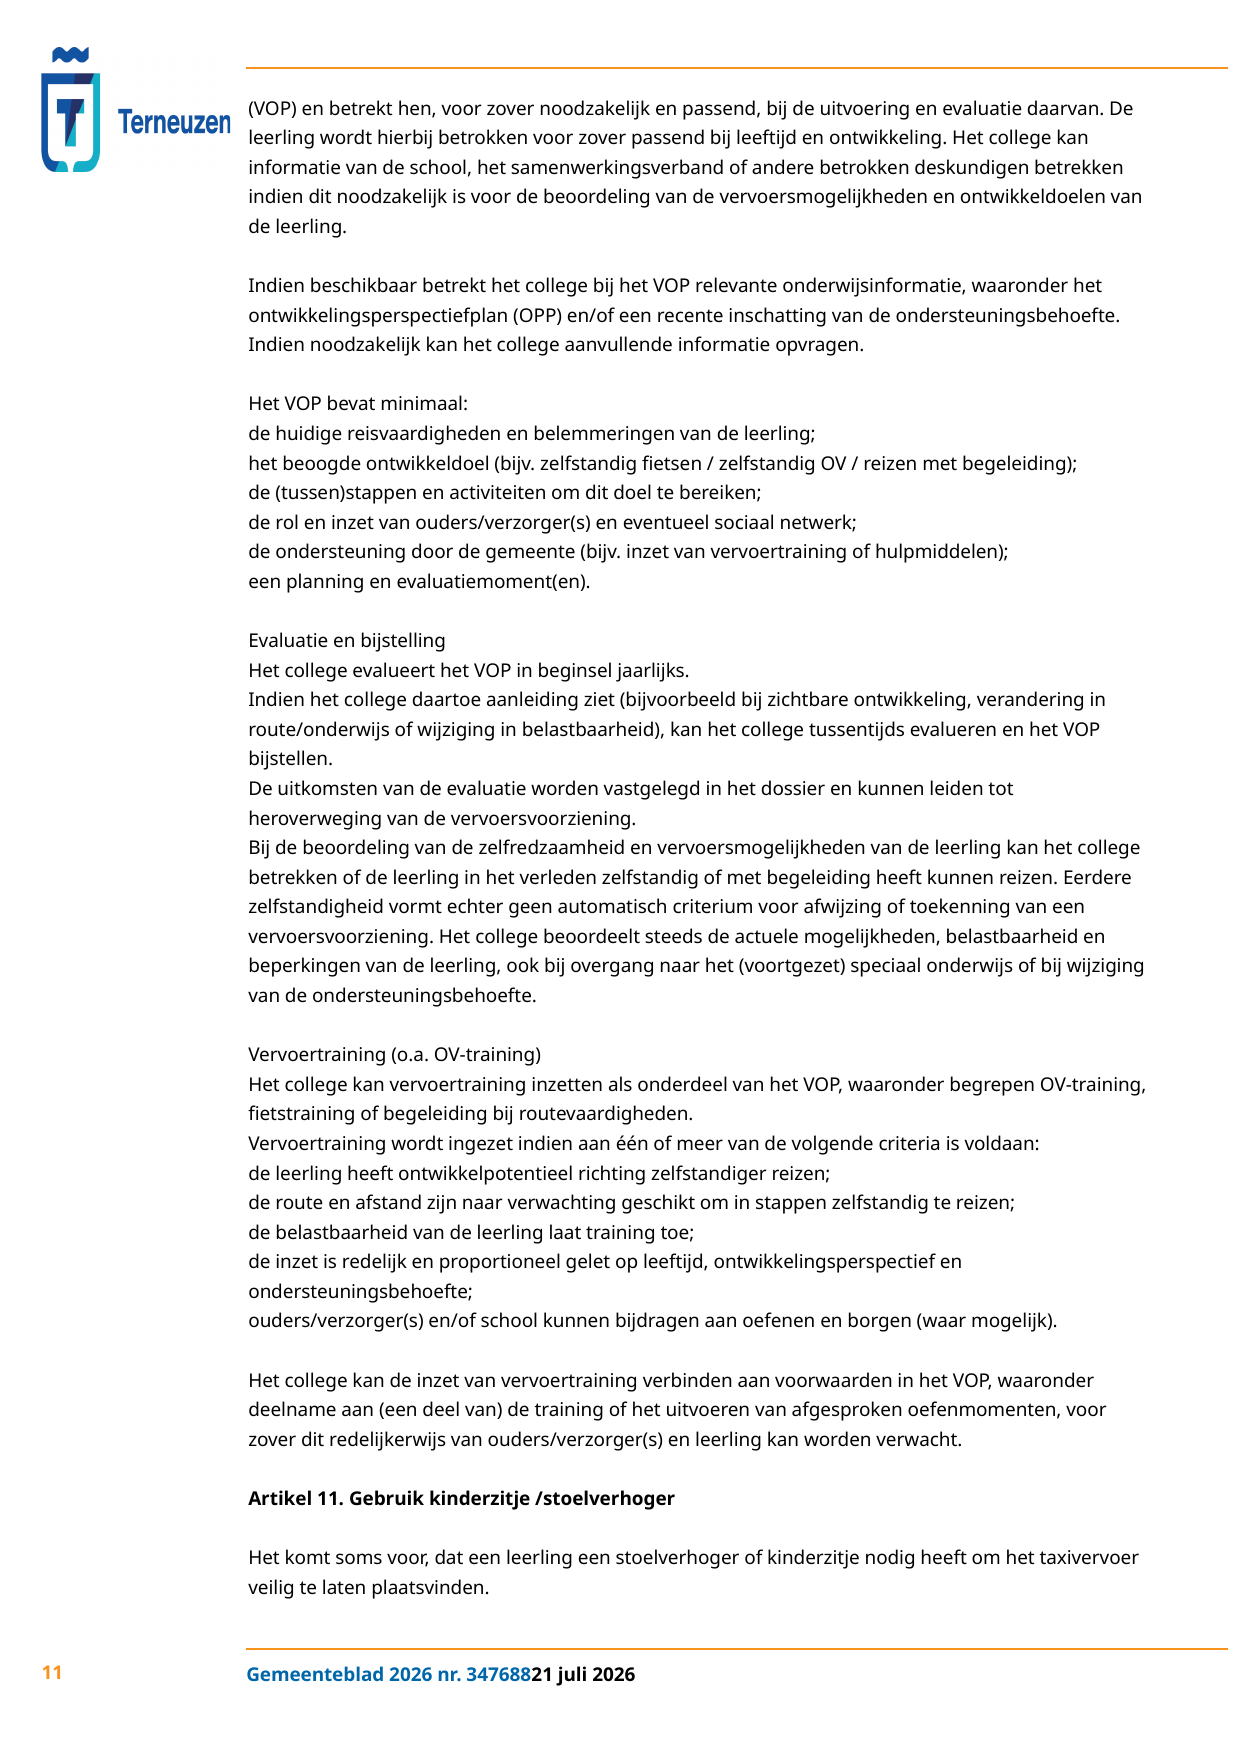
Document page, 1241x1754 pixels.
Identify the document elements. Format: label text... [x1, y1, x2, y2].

text de leerling heeft ontwikkelpotentieel richting zelfstandiger reizen; [248, 1160, 1152, 1186]
text Artikel 11. Gebruik kinderzitje /stoelverhoger [248, 1485, 1152, 1511]
text de (tussen)stappen en activiteiten om dit doel te bereiken; [248, 479, 1152, 505]
text De uitkomsten van de evaluatie worden vastgelegd in het dossier en kunnen leiden tot heroverweging van de vervoersvoorziening. [248, 775, 1152, 831]
text Het college evalueert het VOP in beginsel jaarlijks. [248, 657, 1152, 683]
picture [41, 47, 231, 172]
text Het komt soms voor, dat een leerling een stoelverhoger of kinderzitje nodig heeft om het taxivervoer veilig te laten plaatsvinden. [248, 1544, 1152, 1600]
text de belastbaarheid van de leerling laat training toe; [248, 1219, 1152, 1245]
text de huidige reisvaardigheden en belemmeringen van de leerling; [248, 420, 1152, 446]
text Vervoertraining wordt ingezet indien aan één of meer van de volgende criteria is voldaan: [248, 1130, 1152, 1156]
text (VOP) en betrekt hen, voor zover noodzakelijk en passend, bij de uitvoering en evaluatie daarvan. De leerling wordt hierbij betrokken voor zover passend bij leeftijd en ontwikkeling. Het college kan informatie van de school, het samenwerkingsverband of andere betrokken deskundigen betrekken indien dit noodzakelijk is voor de beoordeling van de vervoersmogelijkheden en ontwikkeldoelen van de leerling. [248, 95, 1152, 239]
text Indien het college daartoe aanleiding ziet (bijvoorbeeld bij zichtbare ontwikkeling, verandering in route/onderwijs of wijziging in belastbaarheid), kan het college tussentijds evalueren en het VOP bijstellen. [248, 686, 1152, 771]
text de route en afstand zijn naar verwachting geschikt om in stappen zelfstandig te reizen; [248, 1189, 1152, 1215]
text Indien beschikbaar betrekt het college bij het VOP relevante onderwijsinformatie, waaronder het ontwikkelingsperspectiefplan (OPP) en/of een recente inschatting van de ondersteuningsbehoefte. Indien noodzakelijk kan het college aanvullende informatie opvragen. [248, 272, 1152, 357]
text de ondersteuning door de gemeente (bijv. inzet van vervoertraining of hulpmiddelen); [248, 538, 1152, 564]
text Bij de beoordeling van de zelfredzaamheid en vervoersmogelijkheden van de leerling kan het college betrekken of de leerling in het verleden zelfstandig of met begeleiding heeft kunnen reizen. Eerdere zelfstandigheid vormt echter geen automatisch criterium voor afwijzing of toekenning van een vervoersvoorziening. Het college beoordeelt steeds de actuele mogelijkheden, belastbaarheid en beperkingen van de leerling, ook bij overgang naar het (voortgezet) speciaal onderwijs of bij wijziging van de ondersteuningsbehoefte. [248, 834, 1152, 1008]
text de rol en inzet van ouders/verzorger(s) en eventueel sociaal netwerk; [248, 509, 1152, 535]
text het beoogde ontwikkeldoel (bijv. zelfstandig fietsen / zelfstandig OV / reizen met begeleiding); [248, 450, 1152, 476]
text Evaluatie en bijstelling [248, 627, 1152, 653]
text Vervoertraining (o.a. OV-training) [248, 1041, 1152, 1067]
text Het college kan de inzet van vervoertraining verbinden aan voorwaarden in het VOP, waaronder deelname aan (een deel van) de training of het uitvoeren van afgesproken oefenmomenten, voor zover dit redelijkerwijs van ouders/verzorger(s) en leerling kan worden verwacht. [248, 1367, 1152, 1452]
text de inzet is redelijk en proportioneel gelet op leeftijd, ontwikkelingsperspectief en ondersteuningsbehoefte; [248, 1248, 1152, 1304]
text Het college kan vervoertraining inzetten als onderdeel van het VOP, waaronder begrepen OV-training, fietstraining of begeleiding bij routevaardigheden. [248, 1071, 1152, 1126]
text een planning en evaluatiemoment(en). [248, 568, 1152, 594]
text Het VOP bevat minimaal: [248, 391, 1152, 416]
text ouders/verzorger(s) en/of school kunnen bijdragen aan oefenen en borgen (waar mogelijk). [248, 1308, 1152, 1333]
